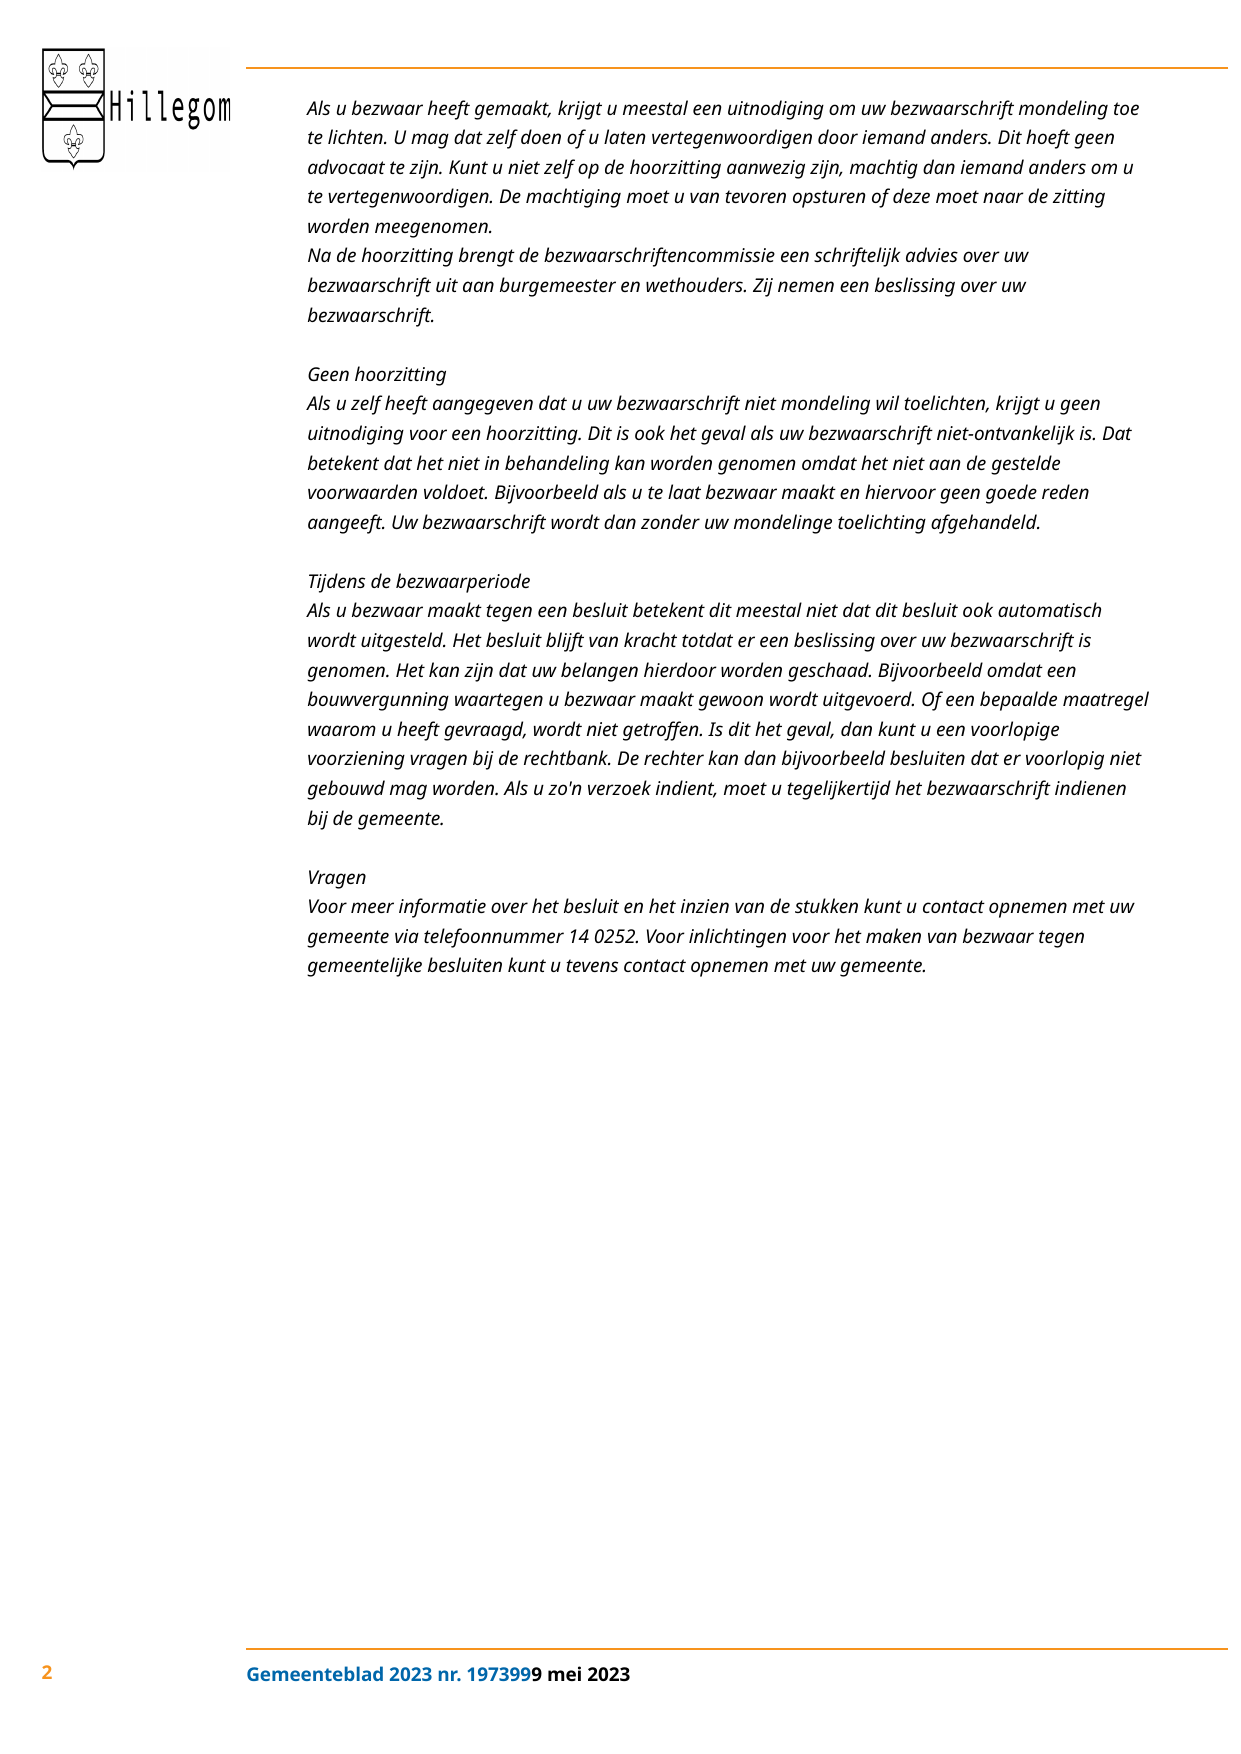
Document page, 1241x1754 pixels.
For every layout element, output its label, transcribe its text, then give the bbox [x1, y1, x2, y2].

list Tijdens de bezwaarperiode [248, 568, 1152, 594]
list Na de hoorzitting brengt de bezwaarschriftencommissie een schriftelijk advies over uw bezwaarschrift uit aan burgemeester en wethouders. Zij nemen een beslissing over uw bezwaarschrift. [248, 243, 1152, 328]
list Als u bezwaar maakt tegen een besluit betekent dit meestal niet dat dit besluit ook automatisch wordt uitgesteld. Het besluit blijft van kracht totdat er een beslissing over uw bezwaarschrift is genomen. Het kan zijn dat uw belangen hierdoor worden geschaad. Bijvoorbeeld omdat een bouwvergunning waartegen u bezwaar maakt gewoon wordt uitgevoerd. Of een bepaalde maatregel waarom u heeft gevraagd, wordt niet getroffen. Is dit het geval, dan kunt u een voorlopige voorziening vragen bij de rechtbank. De rechter kan dan bijvoorbeeld besluiten dat er voorlopig niet gebouwd mag worden. Als u zo'n verzoek indient, moet u tegelijkertijd het bezwaarschrift indienen bij de gemeente. [248, 598, 1152, 831]
list Vragen [248, 864, 1152, 890]
picture [41, 47, 231, 172]
list Geen hoorzitting [248, 361, 1152, 387]
list Voor meer informatie over het besluit en het inzien van de stukken kunt u contact opnemen met uw gemeente via telefoonnummer 14 0252. Voor inlichtingen voor het maken van bezwaar tegen gemeentelijke besluiten kunt u tevens contact opnemen met uw gemeente. [248, 893, 1152, 978]
list Als u zelf heeft aangegeven dat u uw bezwaarschrift niet mondeling wil toelichten, krijgt u geen uitnodiging voor een hoorzitting. Dit is ook het geval als uw bezwaarschrift niet-ontvankelijk is. Dat betekent dat het niet in behandeling kan worden genomen omdat het niet aan de gestelde voorwaarden voldoet. Bijvoorbeeld als u te laat bezwaar maakt en hiervoor geen goede reden aangeeft. Uw bezwaarschrift wordt dan zonder uw mondelinge toelichting afgehandeld. [248, 391, 1152, 535]
list Als u bezwaar heeft gemaakt, krijgt u meestal een uitnodiging om uw bezwaarschrift mondeling toe te lichten. U mag dat zelf doen of u laten vertegenwoordigen door iemand anders. Dit hoeft geen advocaat te zijn. Kunt u niet zelf op de hoorzitting aanwezig zijn, machtig dan iemand anders om u te vertegenwoordigen. De machtiging moet u van tevoren opsturen of deze moet naar de zitting worden meegenomen. [248, 95, 1152, 239]
